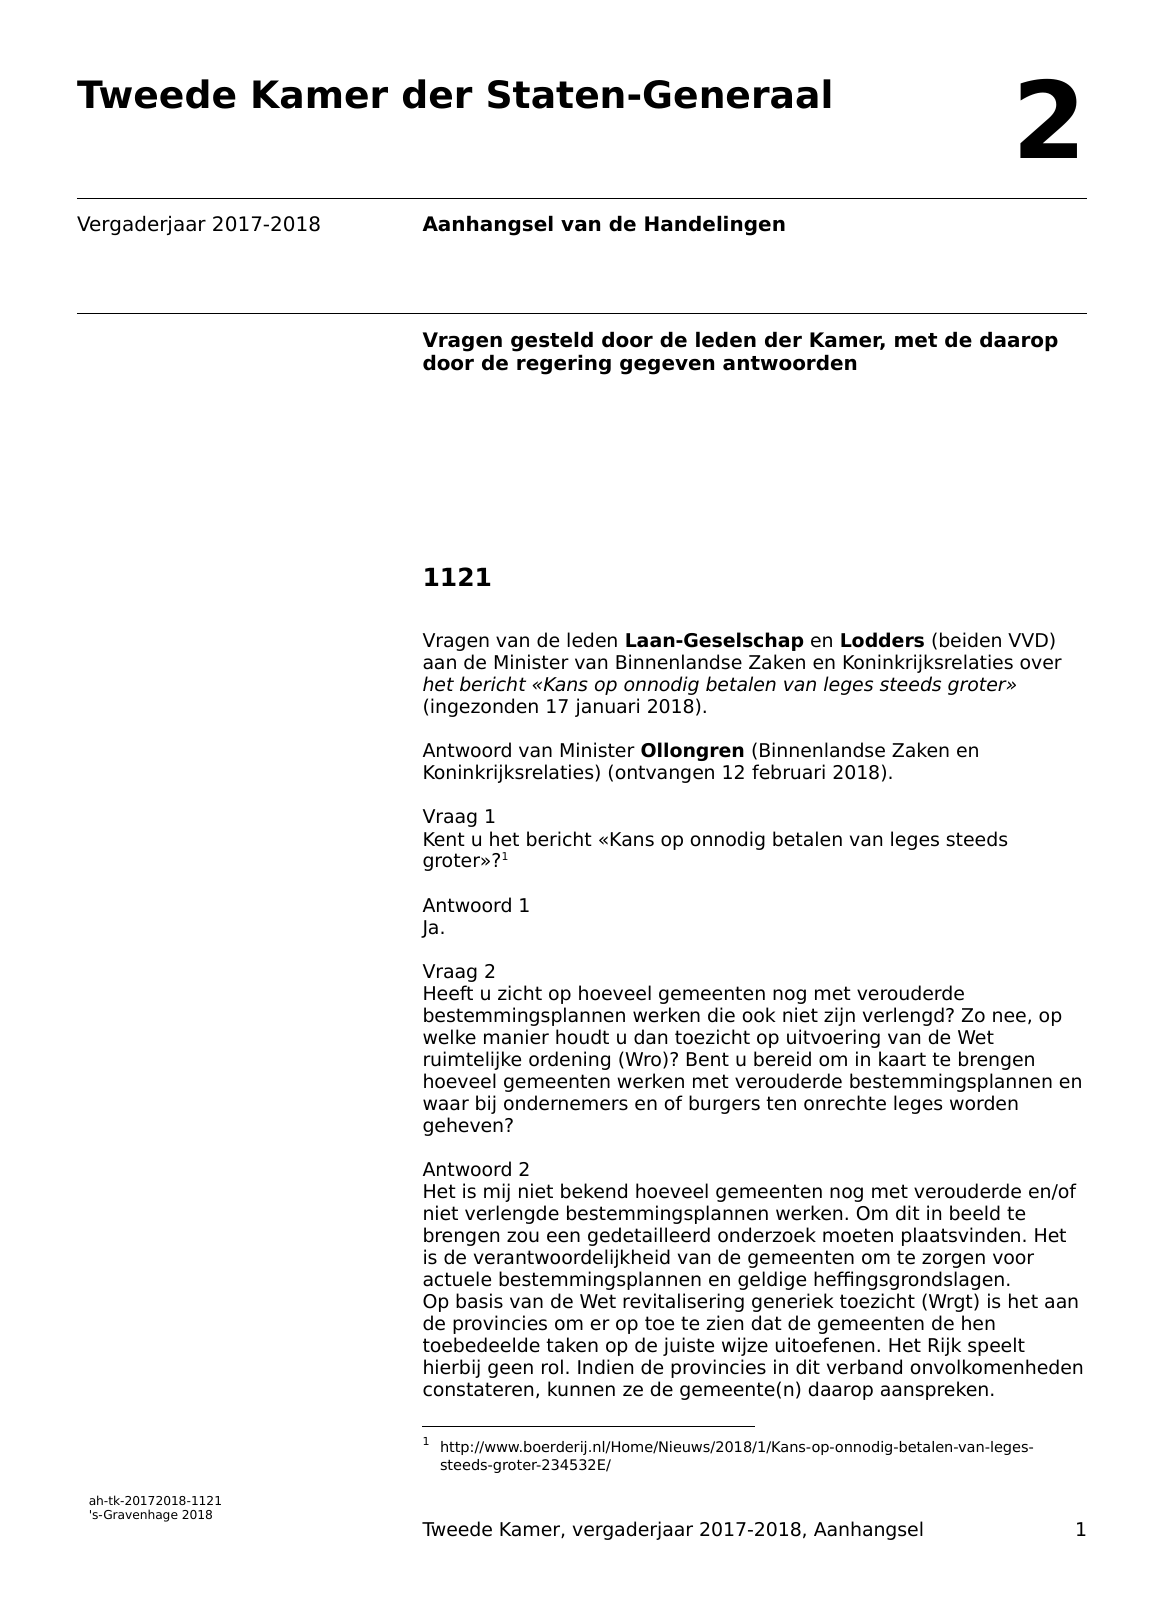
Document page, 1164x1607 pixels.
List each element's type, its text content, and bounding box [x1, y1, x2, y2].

text Het is mij niet bekend hoeveel gemeenten nog met verouderde en/of niet verlengde bestemmingsplannen werken. Om dit in beeld te brengen zou een gedetailleerd onderzoek moeten plaatsvinden. Het is de verantwoordelijkheid van de gemeenten om te zorgen voor actuele bestemmingsplannen en geldige heffingsgrondslagen. [422, 1181, 1087, 1291]
text Ja. [422, 917, 1087, 938]
text Antwoord van Minister Ollongren (Binnenlandse Zaken en Koninkrijksrelaties) (ontvangen 12 februari 2018). [422, 740, 1087, 784]
table_cell Vergaderjaar 2017-2018 [77, 199, 422, 313]
text http://www.boerderij.nl/Home/Nieuws/2018/1/Kans-op-onnodig-betalen-van-leges-steeds-groter-234532E/ [422, 1435, 1087, 1474]
table_header 2 [886, 59, 1087, 198]
text Kent u het bericht «Kans op onnodig betalen van leges steeds groter»? [422, 828, 1087, 872]
text Antwoord 1 [422, 894, 1087, 917]
table_cell Vragen gesteld door de leden der Kamer, met de daarop door de regering gegeven antwoorden [422, 314, 1087, 375]
table_header Tweede Kamer der Staten-Generaal [77, 59, 886, 198]
table_cell Aanhangsel van de Handelingen [422, 199, 1087, 313]
text Op basis van de Wet revitalisering generiek toezicht (Wrgt) is het aan de provincies om er op toe te zien dat de gemeenten de hen toebedeelde taken op de juiste wijze uitoefenen. Het Rijk speelt hierbij geen rol. Indien de provincies in dit verband onvolkomenheden constateren, kunnen ze de gemeente(n) daarop aanspreken. [422, 1291, 1087, 1401]
table_cell [77, 314, 422, 375]
text 's-Gravenhage 2018 [88, 1508, 323, 1522]
text Antwoord 2 [422, 1159, 1087, 1181]
text 1121 [422, 563, 1087, 592]
text Heeft u zicht op hoeveel gemeenten nog met verouderde bestemmingsplannen werken die ook niet zijn verlengd? Zo nee, op welke manier houdt u dan toezicht op uitvoering van de Wet ruimtelijke ordening (Wro)? Bent u bereid om in kaart te brengen hoeveel gemeenten werken met verouderde bestemmingsplannen en waar bij ondernemers en of burgers ten onrechte leges worden geheven? [422, 983, 1087, 1137]
text Vragen van de leden Laan-Geselschap en Lodders (beiden VVD) aan de Minister van Binnenlandse Zaken en Koninkrijksrelaties over het bericht «Kans op onnodig betalen van leges steeds groter» (ingezonden 17 januari 2018). [422, 630, 1087, 718]
text Vraag 1 [422, 806, 1087, 828]
text ah-tk-20172018-1121 [88, 1494, 323, 1508]
text Vraag 2 [422, 961, 1087, 983]
